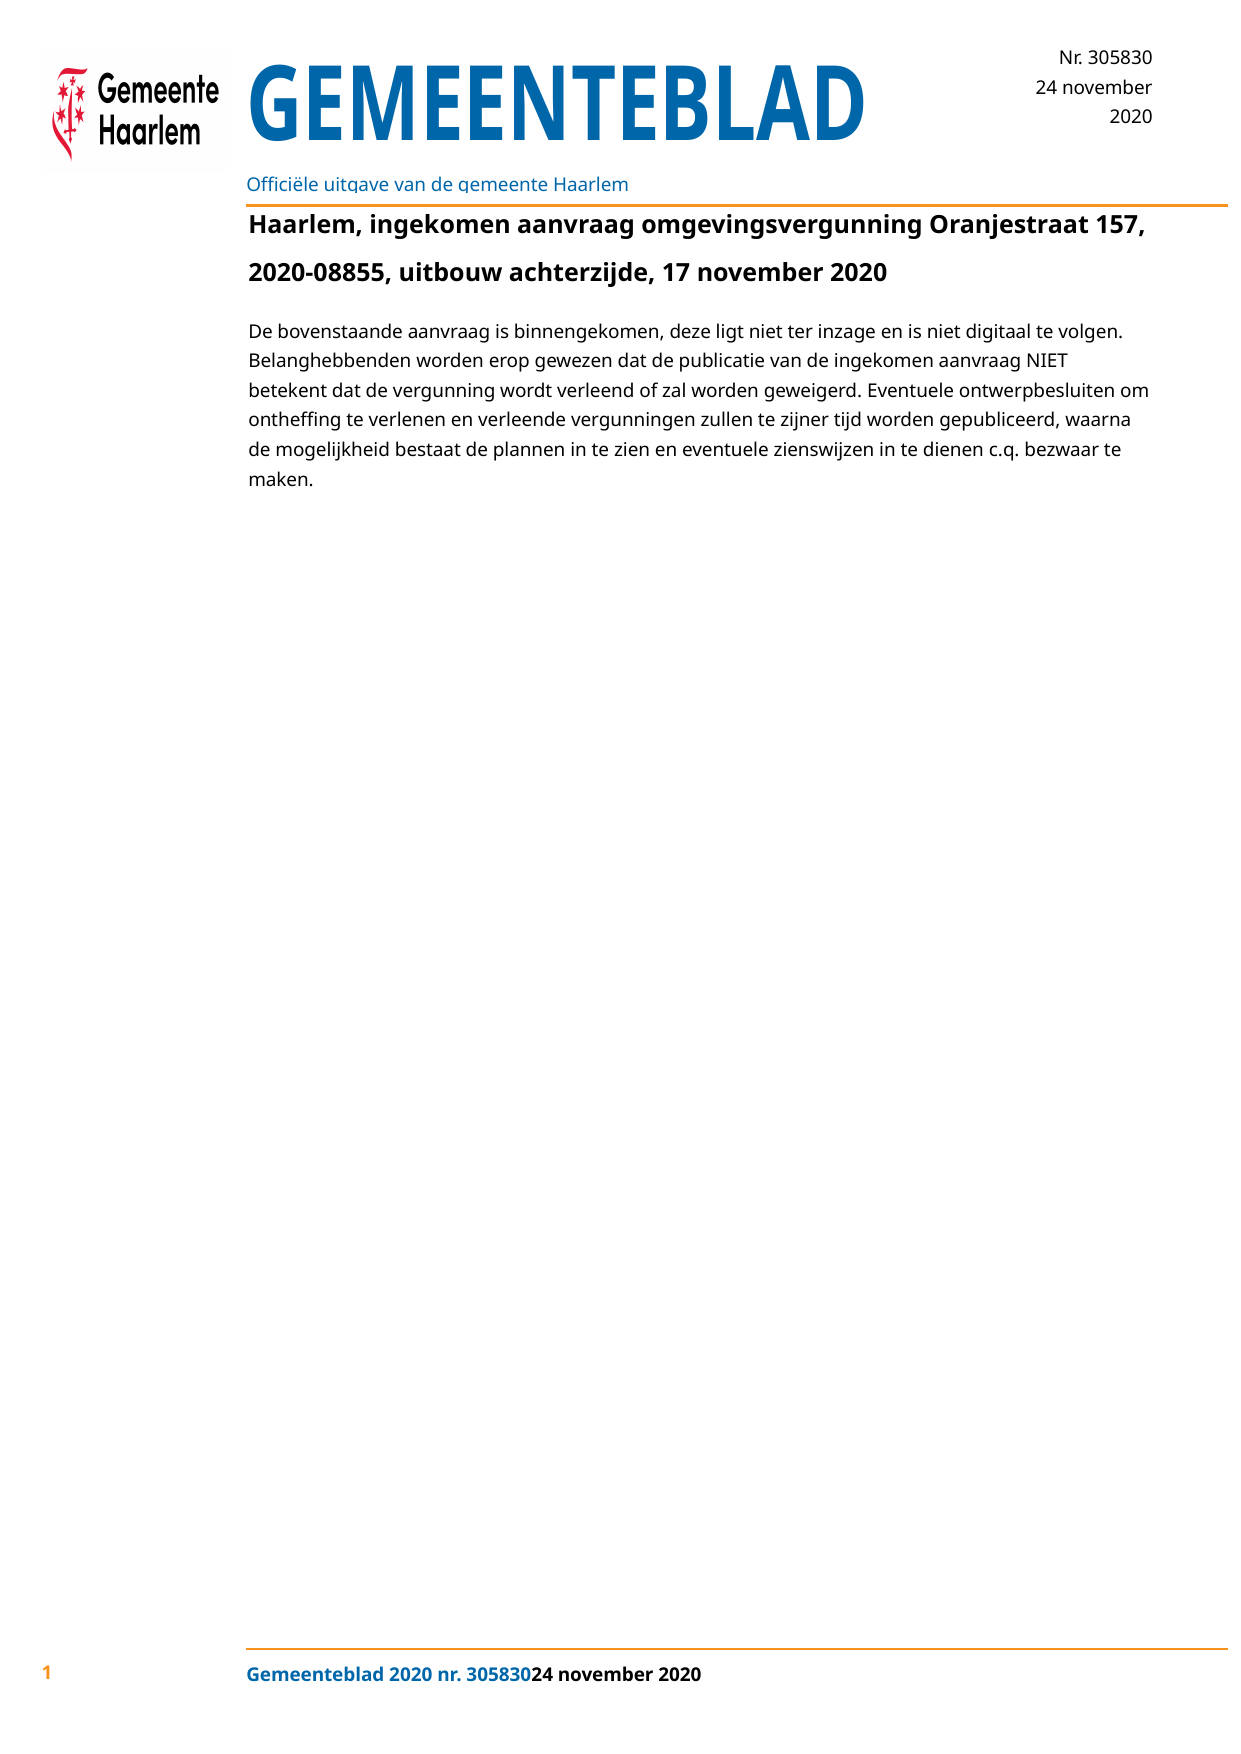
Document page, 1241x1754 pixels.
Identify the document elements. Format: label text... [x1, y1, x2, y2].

text Haarlem, ingekomen aanvraag omgevingsvergunning Oranjestraat 157, 2020-08855, uitbouw achterzijde, 17 november 2020 [248, 207, 1152, 288]
text De bovenstaande aanvraag is binnengekomen, deze ligt niet ter inzage en is niet digitaal te volgen. Belanghebbenden worden erop gewezen dat de publicatie van de ingekomen aanvraag NIET betekent dat de vergunning wordt verleend of zal worden geweigerd. Eventuele ontwerpbesluiten om ontheffing te verlenen en verleende vergunningen zullen te zijner tijd worden gepubliceerd, waarna de mogelijkheid bestaat de plannen in te zien en eventuele zienswijzen in te dienen c.q. bezwaar te maken. [248, 318, 1152, 492]
picture [41, 47, 231, 172]
